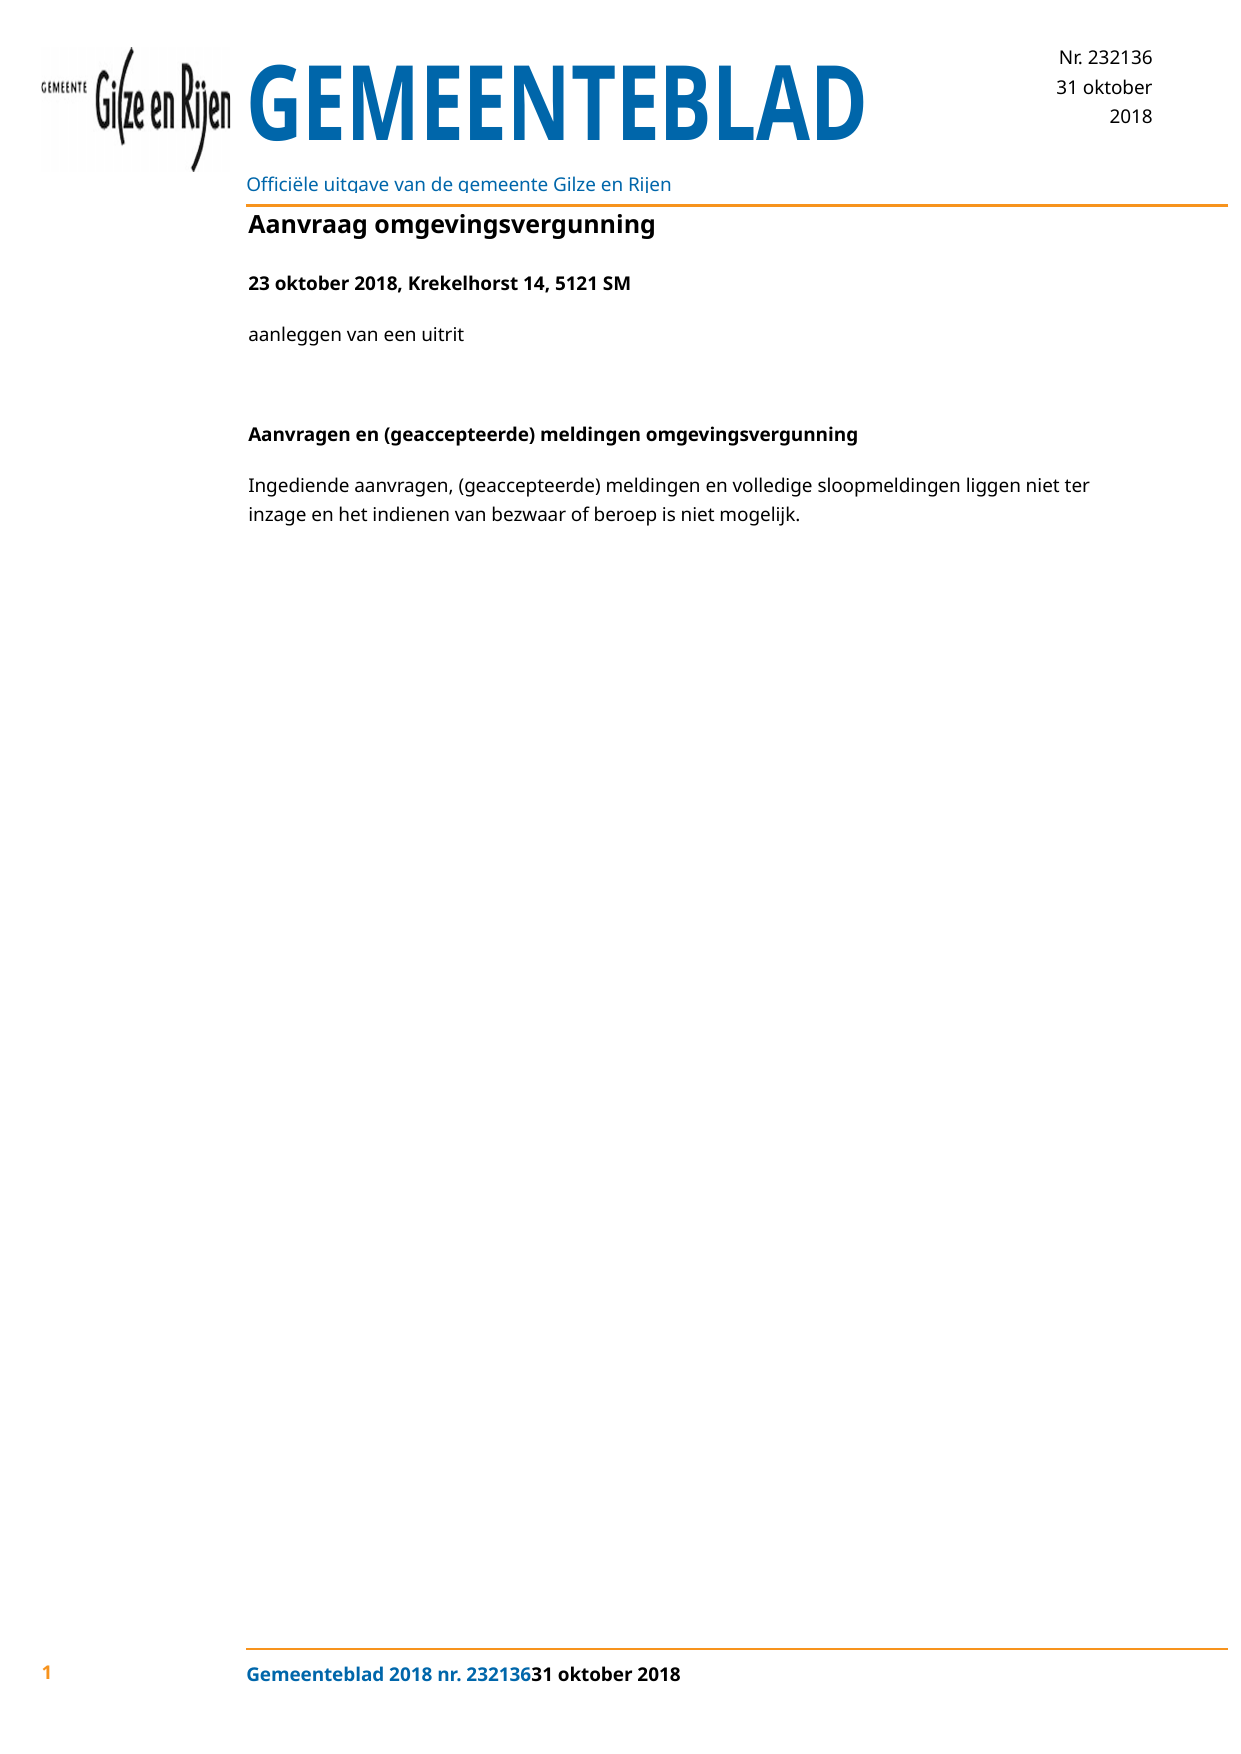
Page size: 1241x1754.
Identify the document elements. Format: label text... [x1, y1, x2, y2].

text Aanvragen en (geaccepteerde) meldingen omgevingsvergunning [248, 422, 1152, 447]
text aanleggen van een uitrit [248, 321, 1152, 346]
text Aanvraag omgevingsvergunning [248, 207, 1152, 241]
text Ingediende aanvragen, (geaccepteerde) meldingen en volledige sloopmeldingen liggen niet ter inzage en het indienen van bezwaar of beroep is niet mogelijk. [248, 472, 1152, 527]
picture [41, 47, 231, 172]
text 23 oktober 2018, Krekelhorst 14, 5121 SM [248, 270, 1152, 296]
